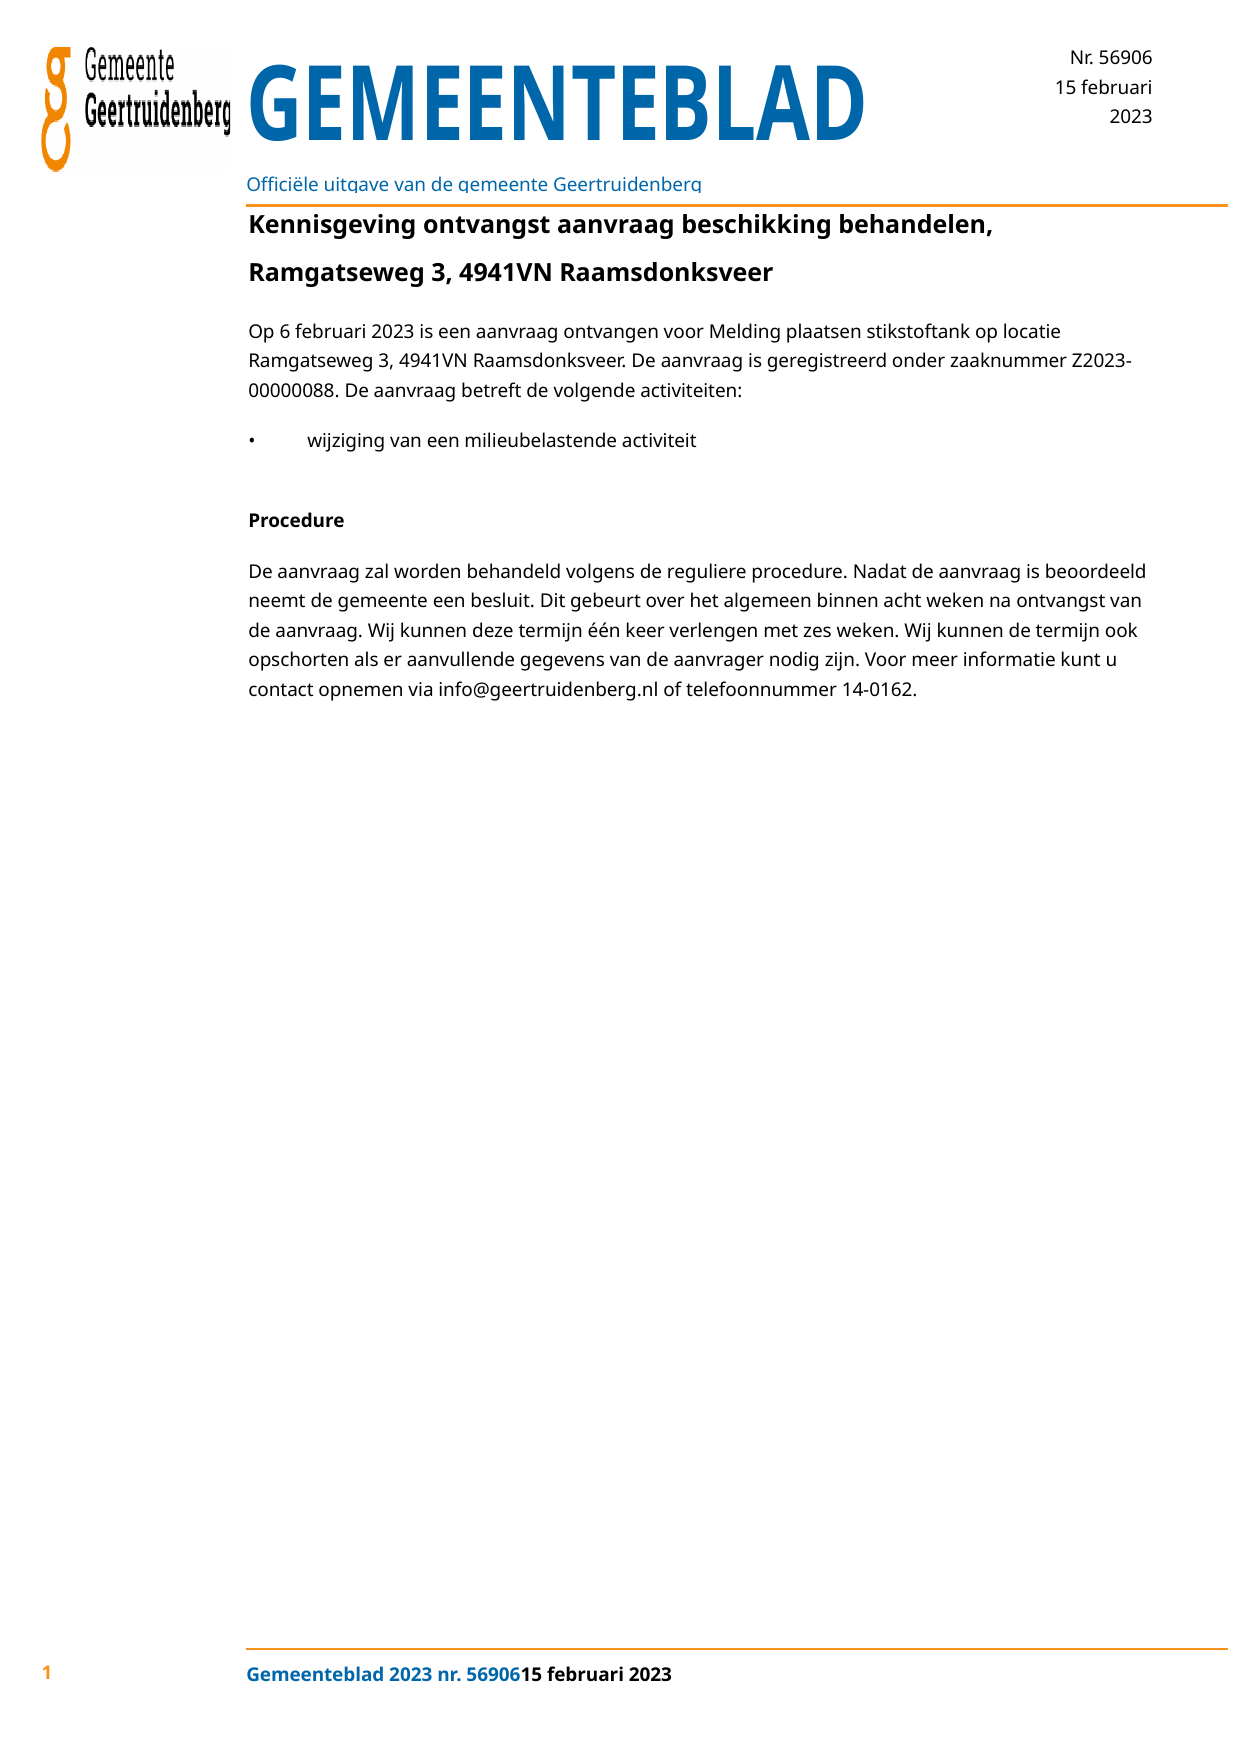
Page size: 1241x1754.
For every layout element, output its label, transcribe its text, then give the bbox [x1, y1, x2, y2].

text De aanvraag zal worden behandeld volgens de reguliere procedure. Nadat de aanvraag is beoordeeld neemt de gemeente een besluit. Dit gebeurt over het algemeen binnen acht weken na ontvangst van de aanvraag. Wij kunnen deze termijn één keer verlengen met zes weken. Wij kunnen de termijn ook opschorten als er aanvullende gegevens van de aanvrager nodig zijn. Voor meer informatie kunt u contact opnemen via info@geertruidenberg.nl of telefoonnummer 14-0162. [248, 558, 1152, 702]
picture [41, 47, 231, 172]
text Kennisgeving ontvangst aanvraag beschikking behandelen, Ramgatseweg 3, 4941VN Raamsdonksveer [248, 207, 1152, 288]
text Procedure [248, 507, 1152, 533]
text Op 6 februari 2023 is een aanvraag ontvangen voor Melding plaatsen stikstoftank op locatie Ramgatseweg 3, 4941VN Raamsdonksveer. De aanvraag is geregistreerd onder zaaknummer Z2023-00000088. De aanvraag betreft de volgende activiteiten: [248, 318, 1152, 403]
list wijziging van een milieubelastende activiteit [248, 427, 1152, 453]
